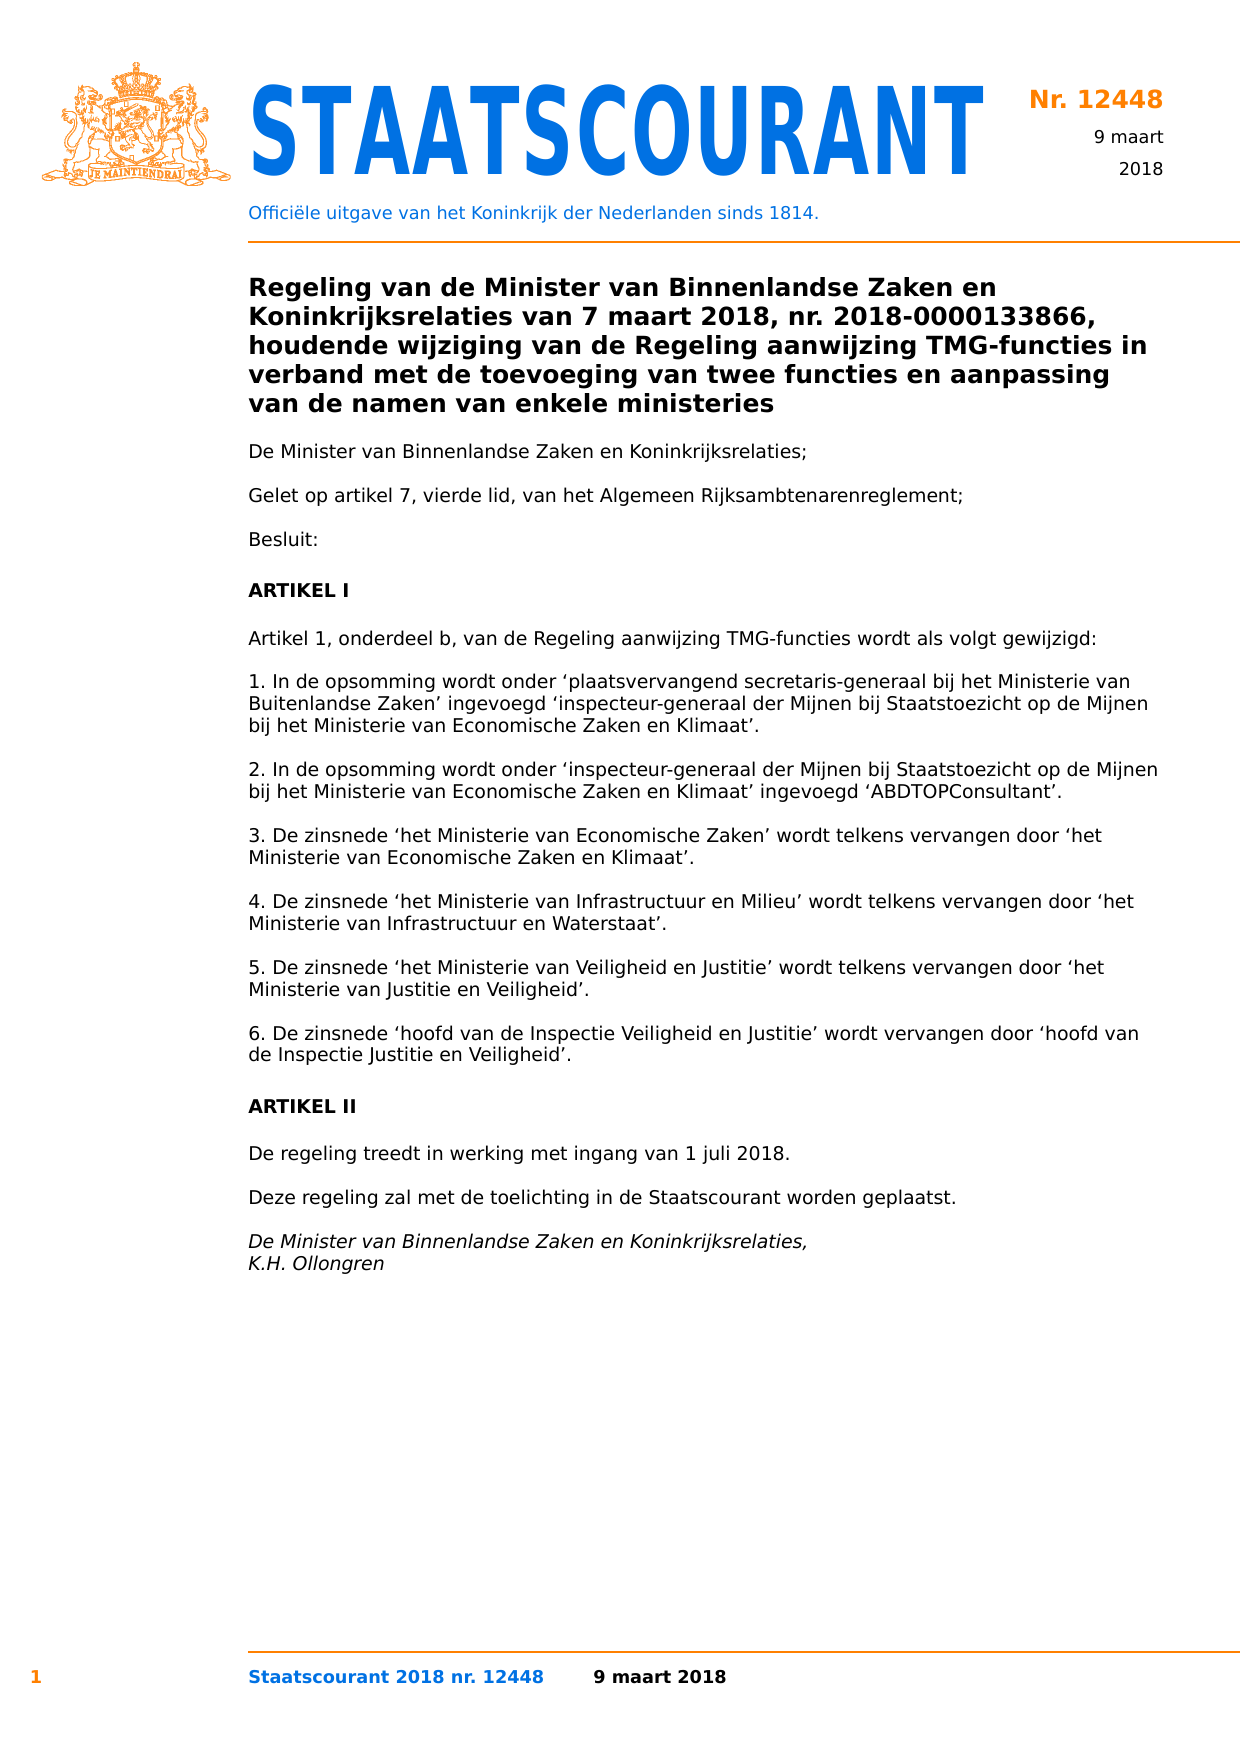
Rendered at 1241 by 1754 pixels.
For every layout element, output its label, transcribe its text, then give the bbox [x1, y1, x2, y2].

text De regeling treedt in werking met ingang van 1 juli 2018. [248, 1143, 1163, 1165]
text Artikel 1, onderdeel b, van de Regeling aanwijzing TMG-functies wordt als volgt gewijzigd: [248, 627, 1163, 649]
subtitle ARTIKEL I [248, 580, 1163, 602]
table_header [25, 62, 248, 241]
table_cell Officiële uitgave van het Koninkrijk der Nederlanden sinds 1814. [248, 203, 1240, 241]
text De Minister van Binnenlandse Zaken en Koninkrijksrelaties, K.H. Ollongren [248, 1231, 1163, 1275]
text Gelet op artikel 7, vierde lid, van het Algemeen Rijksambtenarenreglement; [248, 484, 1163, 507]
text 2. In de opsomming wordt onder ‘inspecteur-generaal der Mijnen bij Staatstoezicht op de Mijnen bij het Ministerie van Economische Zaken en Klimaat’ ingevoegd ‘ABDTOPConsultant’. [248, 759, 1163, 803]
table_cell 2018 [998, 153, 1240, 203]
subtitle ARTIKEL II [248, 1096, 1163, 1118]
text Deze regeling zal met de toelichting in de Staatscourant worden geplaatst. [248, 1187, 1163, 1209]
text 5. De zinsnede ‘het Ministerie van Veiligheid en Justitie’ wordt telkens vervangen door ‘het Ministerie van Justitie en Veiligheid’. [248, 957, 1163, 1001]
text 3. De zinsnede ‘het Ministerie van Economische Zaken’ wordt telkens vervangen door ‘het Ministerie van Economische Zaken en Klimaat’. [248, 825, 1163, 869]
table_header Nr. 12448 [998, 62, 1240, 121]
text 4. De zinsnede ‘het Ministerie van Infrastructuur en Milieu’ wordt telkens vervangen door ‘het Ministerie van Infrastructuur en Waterstaat’. [248, 891, 1163, 935]
subtitle Regeling van de Minister van Binnenlandse Zaken en Koninkrijksrelaties van 7 maart 2018, nr. 2018-0000133866, houdende wijziging van de Regeling aanwijzing TMG-functies in verband met de toevoeging van twee functies en aanpassing van de namen van enkele ministeries [248, 273, 1163, 419]
text 1. In de opsomming wordt onder ‘plaatsvervangend secretaris-generaal bij het Ministerie van Buitenlandse Zaken’ ingevoegd ‘inspecteur-generaal der Mijnen bij Staatstoezicht op de Mijnen bij het Ministerie van Economische Zaken en Klimaat’. [248, 671, 1163, 737]
table_cell 9 maart [998, 121, 1240, 153]
picture [41, 62, 231, 186]
table_header STAATSCOURANT [248, 62, 998, 203]
text 6. De zinsnede ‘hoofd van de Inspectie Veiligheid en Justitie’ wordt vervangen door ‘hoofd van de Inspectie Justitie en Veiligheid’. [248, 1022, 1163, 1066]
text Besluit: [248, 528, 1163, 550]
text De Minister van Binnenlandse Zaken en Koninkrijksrelaties; [248, 441, 1163, 463]
